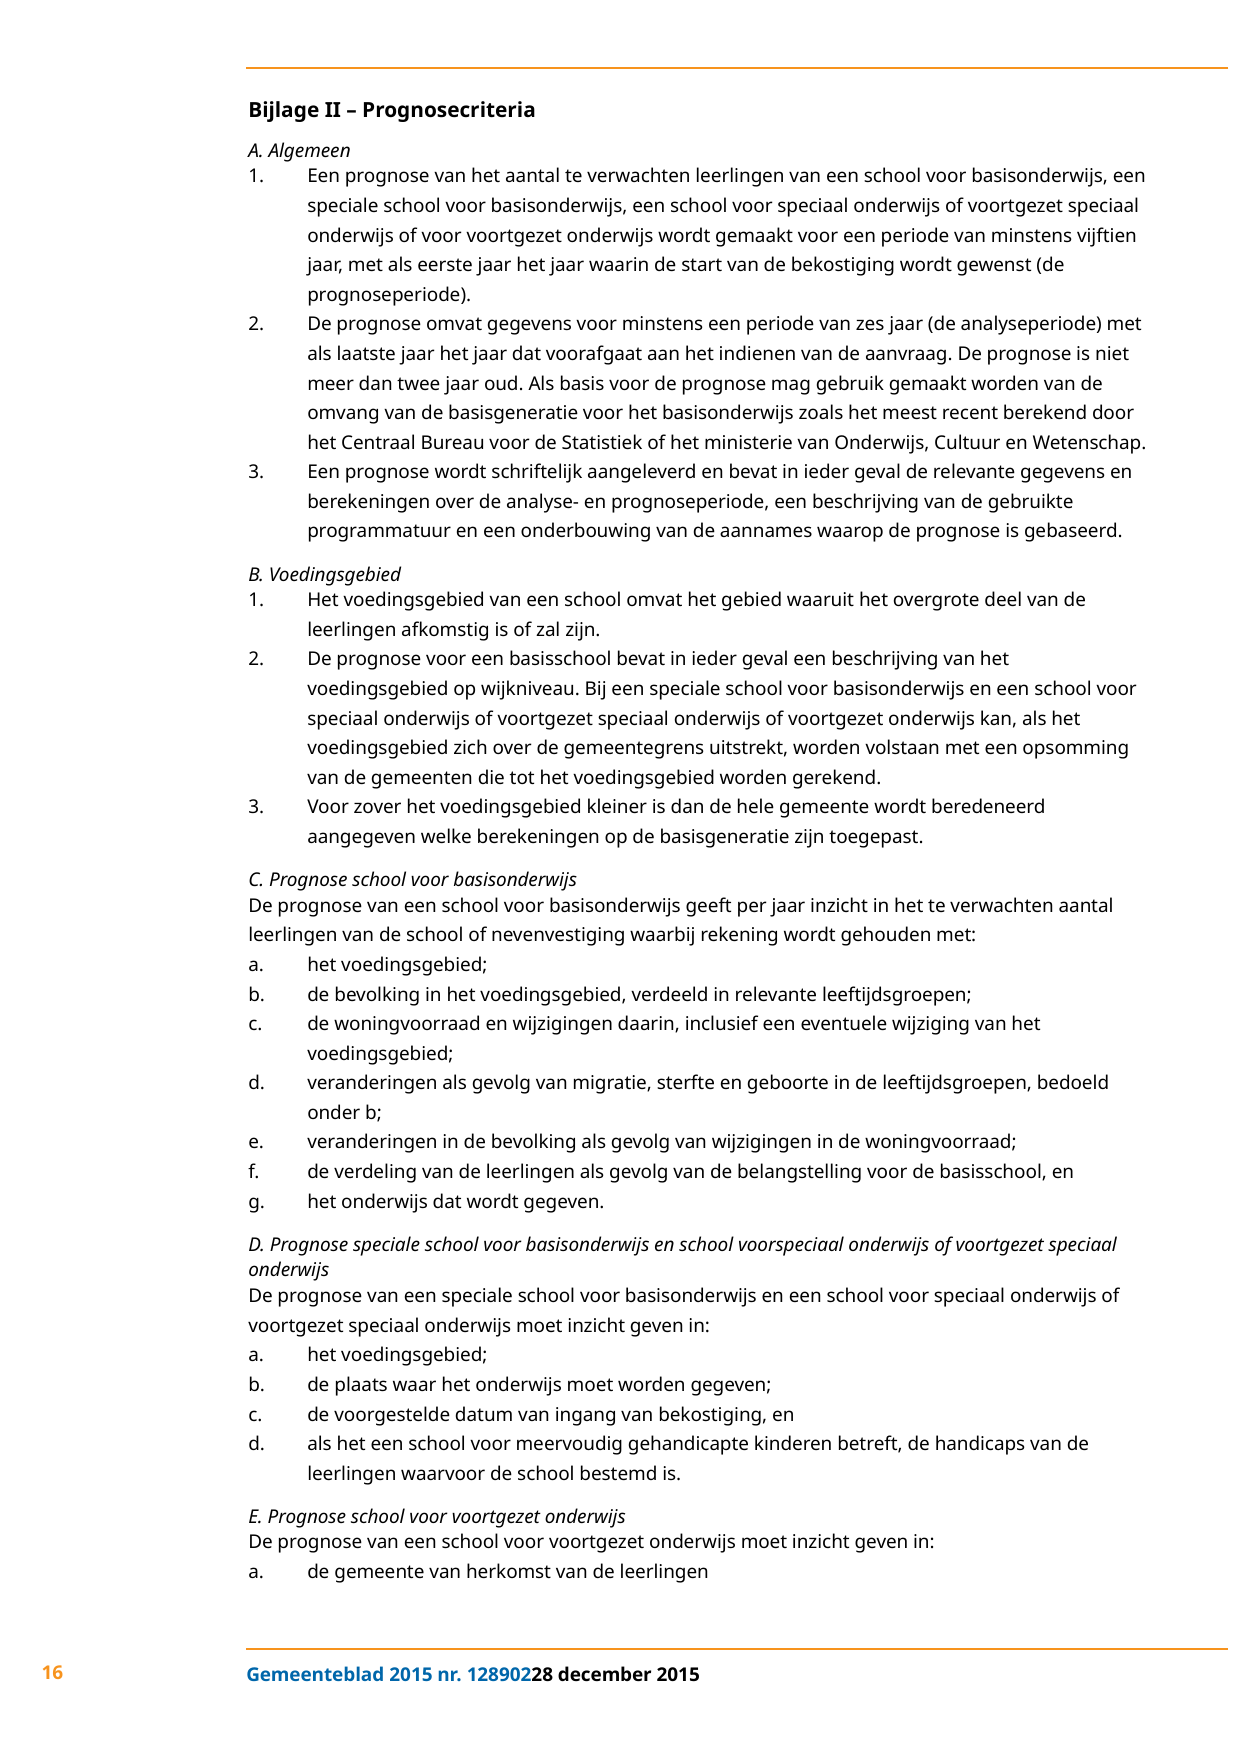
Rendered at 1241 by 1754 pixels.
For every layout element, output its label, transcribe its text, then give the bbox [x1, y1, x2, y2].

list de woningvoorraad en wijzigingen daarin, inclusief een eventuele wijziging van het voedingsgebied; [248, 1010, 1152, 1066]
text De prognose van een speciale school voor basisonderwijs en een school voor speciaal onderwijs of voortgezet speciaal onderwijs moet inzicht geven in: [248, 1282, 1152, 1338]
list veranderingen als gevolg van migratie, sterfte en geboorte in de leeftijdsgroepen, bedoeld onder b; [248, 1069, 1152, 1125]
text Bijlage II – Prognosecriteria [248, 95, 1152, 123]
list de verdeling van de leerlingen als gevolg van de belangstelling voor de basisschool, en [248, 1158, 1152, 1184]
list het voedingsgebied; [248, 951, 1152, 977]
text C. Prognose school voor basisonderwijs [248, 866, 1152, 892]
picture [41, 47, 231, 172]
list de bevolking in het voedingsgebied, verdeeld in relevante leeftijdsgroepen; [248, 981, 1152, 1006]
text A. Algemeen [248, 137, 1152, 163]
list Een prognose van het aantal te verwachten leerlingen van een school voor basisonderwijs, een speciale school voor basisonderwijs, een school voor speciaal onderwijs of voortgezet speciaal onderwijs of voor voortgezet onderwijs wordt gemaakt voor een periode van minstens vijftien jaar, met als eerste jaar het jaar waarin de start van de bekostiging wordt gewenst (de prognoseperiode). [248, 163, 1152, 307]
text E. Prognose school voor voortgezet onderwijs [248, 1503, 1152, 1529]
list Voor zover het voedingsgebied kleiner is dan de hele gemeente wordt beredeneerd aangegeven welke berekeningen op de basisgeneratie zijn toegepast. [248, 793, 1152, 849]
list Een prognose wordt schriftelijk aangeleverd en bevat in ieder geval de relevante gegevens en berekeningen over de analyse- en prognoseperiode, een beschrijving van de gebruikte programmatuur en een onderbouwing van de aannames waarop de prognose is gebaseerd. [248, 458, 1152, 543]
list het voedingsgebied; [248, 1342, 1152, 1367]
list de plaats waar het onderwijs moet worden gegeven; [248, 1371, 1152, 1397]
list de voorgestelde datum van ingang van bekostiging, en [248, 1401, 1152, 1426]
text D. Prognose speciale school voor basisonderwijs en school voorspeciaal onderwijs of voortgezet speciaal onderwijs [248, 1231, 1152, 1282]
list De prognose omvat gegevens voor minstens een periode van zes jaar (de analyseperiode) met als laatste jaar het jaar dat voorafgaat aan het indienen van de aanvraag. De prognose is niet meer dan twee jaar oud. Als basis voor de prognose mag gebruik gemaakt worden van de omvang van de basisgeneratie voor het basisonderwijs zoals het meest recent berekend door het Centraal Bureau voor de Statistiek of het ministerie van Onderwijs, Cultuur en Wetenschap. [248, 311, 1152, 454]
list het onderwijs dat wordt gegeven. [248, 1188, 1152, 1213]
text De prognose van een school voor voortgezet onderwijs moet inzicht geven in: [248, 1529, 1152, 1554]
text B. Voedingsgebied [248, 561, 1152, 586]
list als het een school voor meervoudig gehandicapte kinderen betreft, de handicaps van de leerlingen waarvoor de school bestemd is. [248, 1430, 1152, 1486]
list de gemeente van herkomst van de leerlingen [248, 1558, 1152, 1584]
text De prognose van een school voor basisonderwijs geeft per jaar inzicht in het te verwachten aantal leerlingen van de school of nevenvestiging waarbij rekening wordt gehouden met: [248, 892, 1152, 947]
list De prognose voor een basisschool bevat in ieder geval een beschrijving van het voedingsgebied op wijkniveau. Bij een speciale school voor basisonderwijs en een school voor speciaal onderwijs of voortgezet speciaal onderwijs of voortgezet onderwijs kan, als het voedingsgebied zich over de gemeentegrens uitstrekt, worden volstaan met een opsomming van de gemeenten die tot het voedingsgebied worden gerekend. [248, 646, 1152, 790]
list Het voedingsgebied van een school omvat het gebied waaruit het overgrote deel van de leerlingen afkomstig is of zal zijn. [248, 586, 1152, 642]
list veranderingen in de bevolking als gevolg van wijzigingen in de woningvoorraad; [248, 1129, 1152, 1154]
